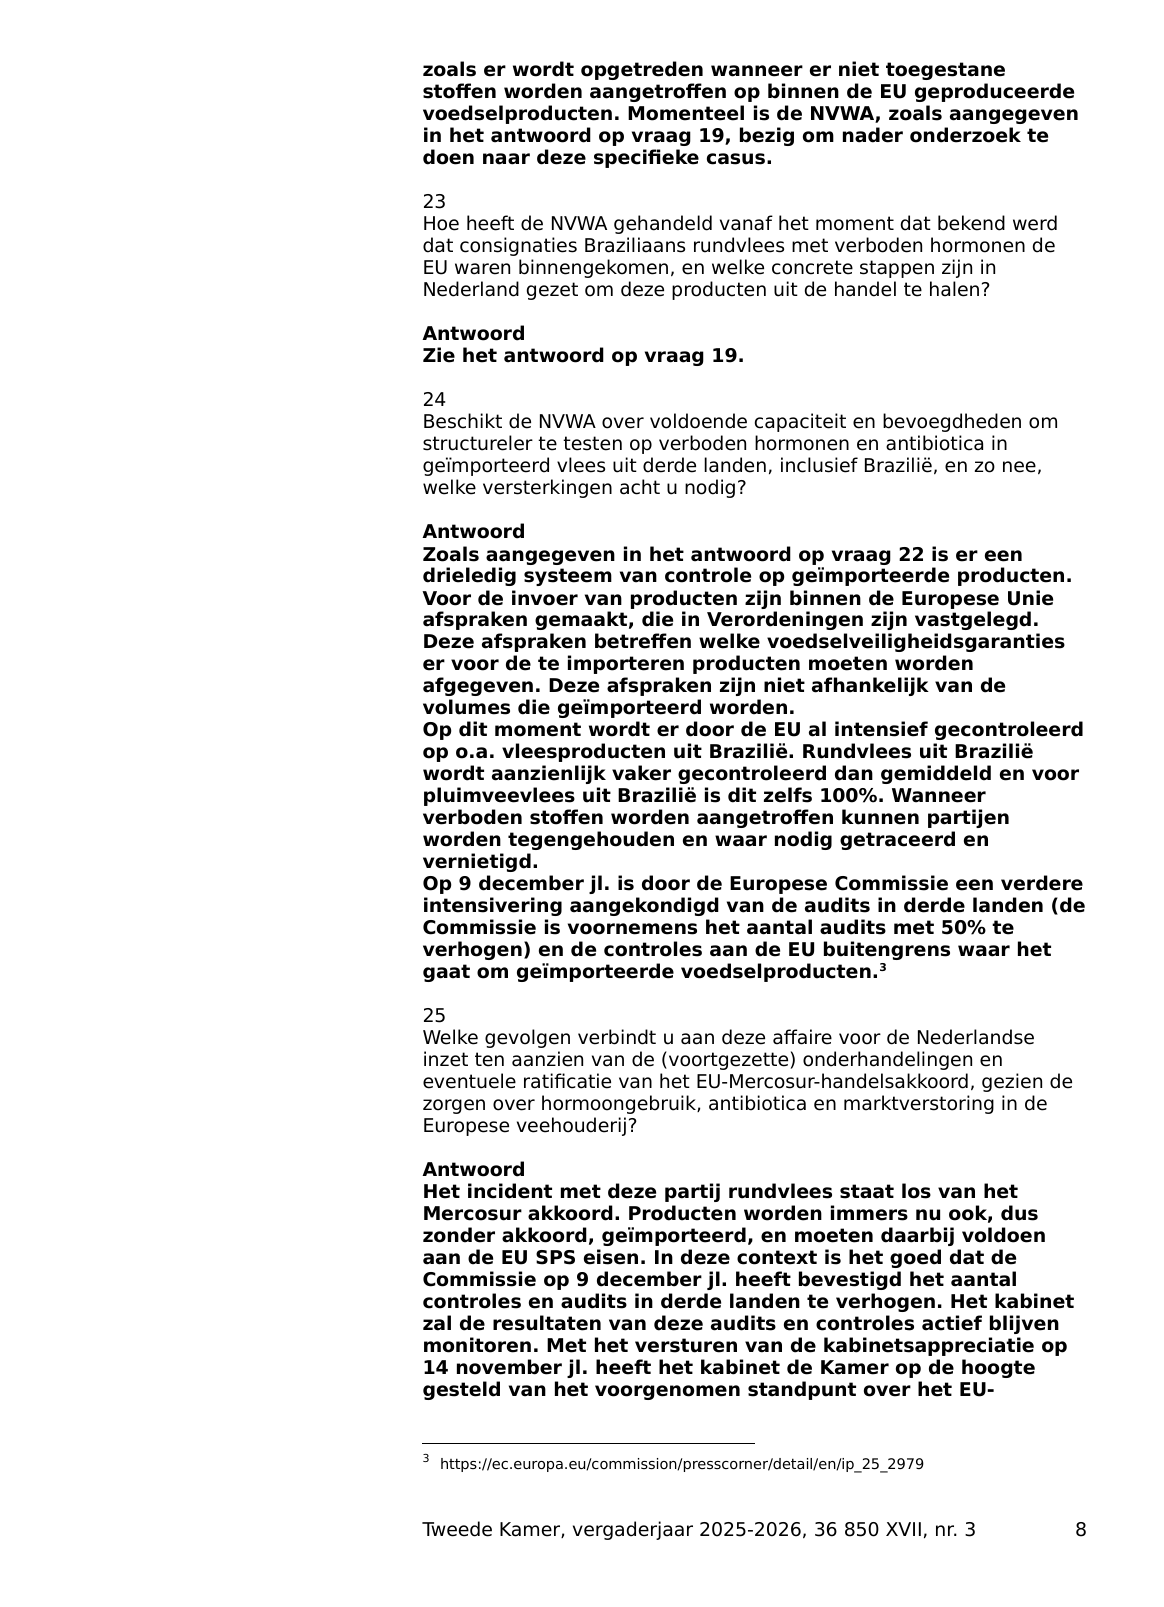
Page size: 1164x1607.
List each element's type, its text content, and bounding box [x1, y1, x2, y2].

text Antwoord [422, 521, 1087, 543]
text Het incident met deze partij rundvlees staat los van het Mercosur akkoord. Producten worden immers nu ook, dus zonder akkoord, geïmporteerd, en moeten daarbij voldoen aan de EU SPS eisen. In deze context is het goed dat de Commissie op 9 december jl. heeft bevestigd het aantal controles en audits in derde landen te verhogen. Het kabinet zal de resultaten van deze audits en controles actief blijven monitoren. Met het versturen van de kabinetsappreciatie op 14 november jl. heeft het kabinet de Kamer op de hoogte gesteld van het voorgenomen standpunt over het EU- [422, 1181, 1087, 1401]
text Welke gevolgen verbindt u aan deze affaire voor de Nederlandse inzet ten aanzien van de (voortgezette) onderhandelingen en eventuele ratificatie van het EU-Mercosur-handelsakkoord, gezien de zorgen over hormoongebruik, antibiotica en marktverstoring in de Europese veehouderij? [422, 1027, 1087, 1137]
text Hoe heeft de NVWA gehandeld vanaf het moment dat bekend werd dat consignaties Braziliaans rundvlees met verboden hormonen de EU waren binnengekomen, en welke concrete stappen zijn in Nederland gezet om deze producten uit de handel te halen? [422, 213, 1087, 301]
text Antwoord [422, 1159, 1087, 1181]
text zoals er wordt opgetreden wanneer er niet toegestane stoffen worden aangetroffen op binnen de EU geproduceerde voedselproducten. Momenteel is de NVWA, zoals aangegeven in het antwoord op vraag 19, bezig om nader onderzoek te doen naar deze specifieke casus. [422, 59, 1087, 169]
text 24 [422, 389, 1087, 411]
text Op 9 december jl. is door de Europese Commissie een verdere intensivering aangekondigd van de audits in derde landen (de Commissie is voornemens het aantal audits met 50% te verhogen) en de controles aan de EU buitengrens waar het gaat om geïmporteerde voedselproducten. [422, 873, 1087, 983]
text Antwoord [422, 323, 1087, 345]
text 23 [422, 191, 1087, 213]
text Zoals aangegeven in het antwoord op vraag 22 is er een drieledig systeem van controle op geïmporteerde producten. Voor de invoer van producten zijn binnen de Europese Unie afspraken gemaakt, die in Verordeningen zijn vastgelegd. Deze afspraken betreffen welke voedselveiligheidsgaranties er voor de te importeren producten moeten worden afgegeven. Deze afspraken zijn niet afhankelijk van de volumes die geïmporteerd worden. [422, 543, 1087, 719]
text 25 [422, 1005, 1087, 1027]
text https://ec.europa.eu/commission/presscorner/detail/en/ip_25_2979 [422, 1452, 1087, 1474]
text Op dit moment wordt er door de EU al intensief gecontroleerd op o.a. vleesproducten uit Brazilië. Rundvlees uit Brazilië wordt aanzienlijk vaker gecontroleerd dan gemiddeld en voor pluimveevlees uit Brazilië is dit zelfs 100%. Wanneer verboden stoffen worden aangetroffen kunnen partijen worden tegengehouden en waar nodig getraceerd en vernietigd. [422, 719, 1087, 873]
text Beschikt de NVWA over voldoende capaciteit en bevoegdheden om structureler te testen op verboden hormonen en antibiotica in geïmporteerd vlees uit derde landen, inclusief Brazilië, en zo nee, welke versterkingen acht u nodig? [422, 411, 1087, 499]
text Zie het antwoord op vraag 19. [422, 345, 1087, 367]
